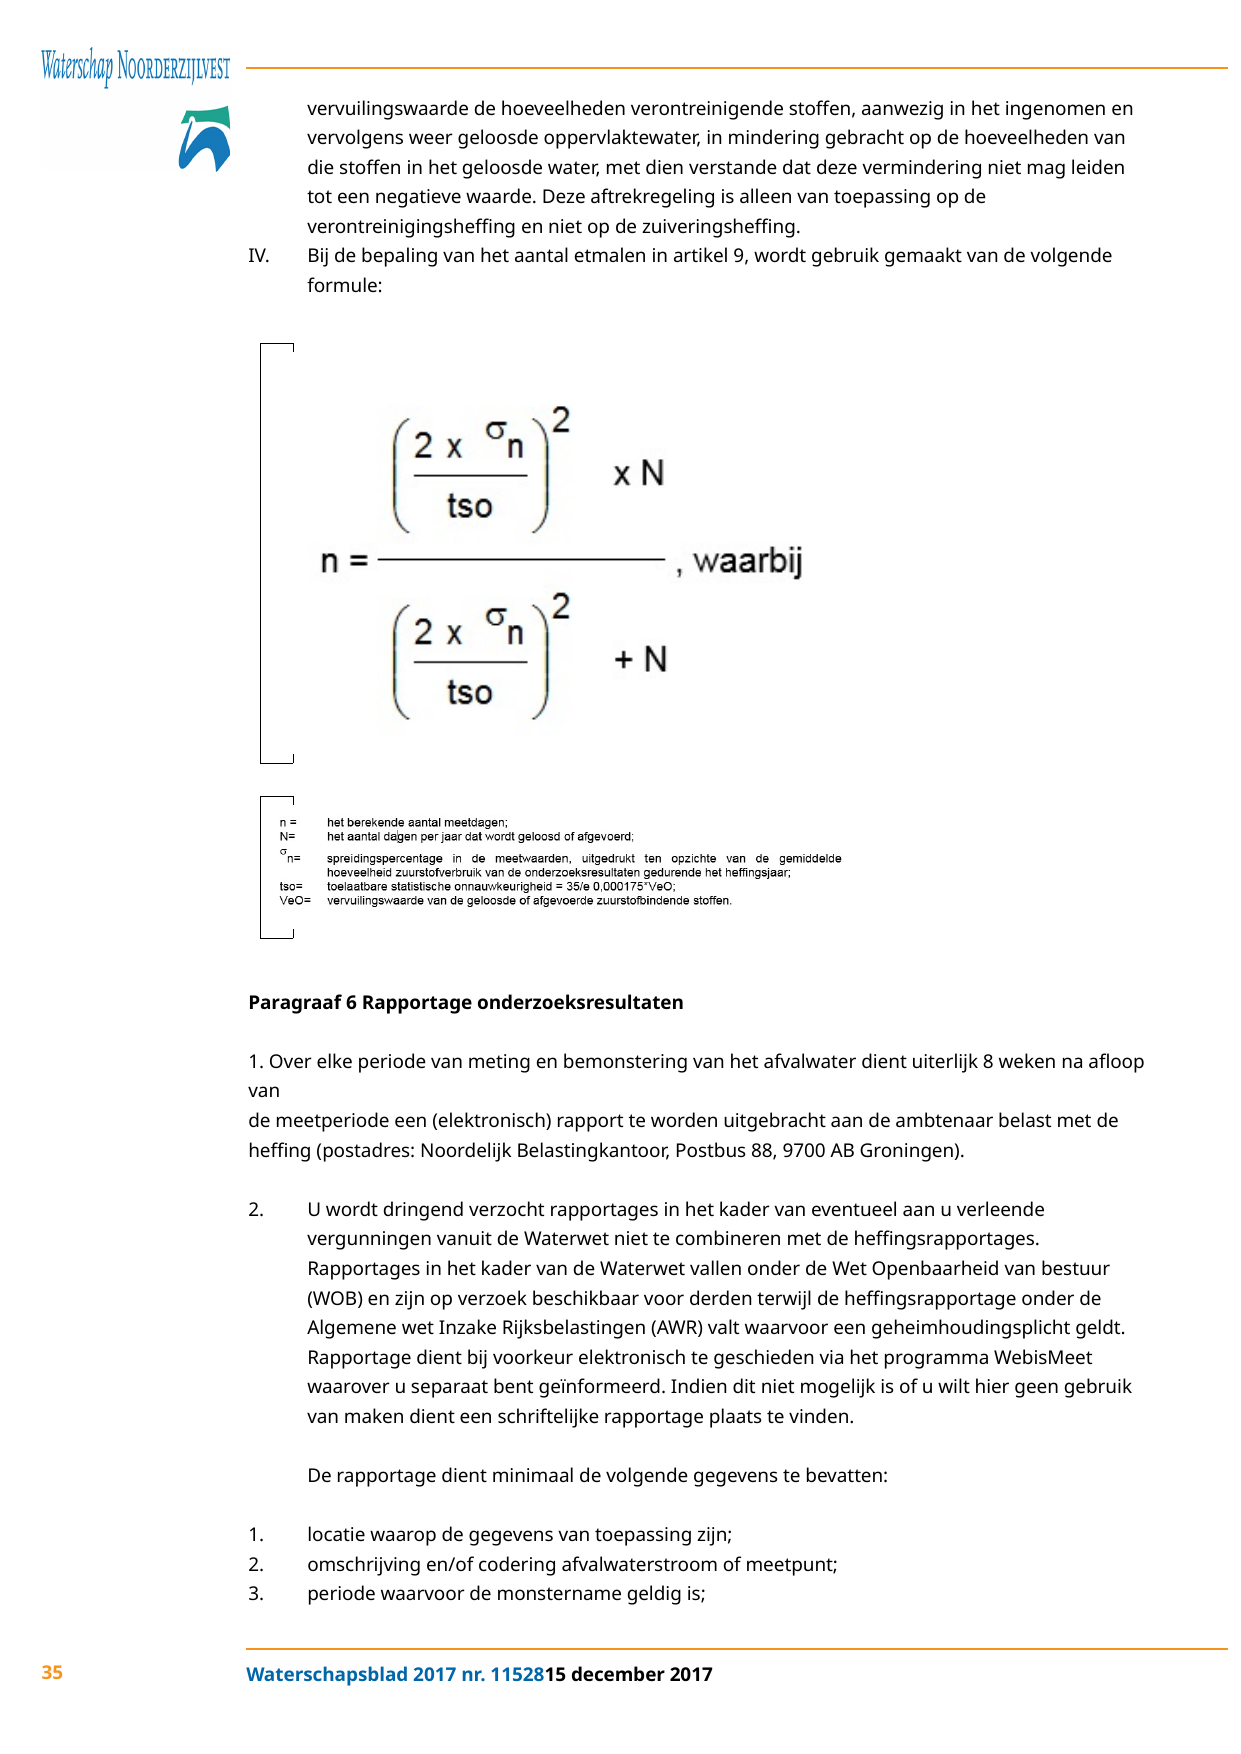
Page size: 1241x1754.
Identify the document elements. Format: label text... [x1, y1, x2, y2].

picture [41, 47, 231, 172]
list Rapportage dient bij voorkeur elektronisch te geschieden via het programma WebisMeet waarover u separaat bent geïnformeerd. Indien dit niet mogelijk is of u wilt hier geen gebruik van maken dient een schriftelijke rapportage plaats te vinden. [248, 1344, 1152, 1429]
text Paragraaf 6 Rapportage onderzoeksresultaten [248, 989, 1152, 1015]
text de meetperiode een (elektronisch) rapport te worden uitgebracht aan de ambtenaar belast met de heffing (postadres: Noordelijk Belastingkantoor, Postbus 88, 9700 AB Groningen). [248, 1107, 1152, 1163]
text 1. Over elke periode van meting en bemonstering van het afvalwater dient uiterlijk 8 weken na afloop van [248, 1048, 1152, 1103]
list De rapportage dient minimaal de volgende gegevens te bevatten: [248, 1462, 1152, 1488]
list locatie waarop de gegevens van toepassing zijn; [248, 1521, 1152, 1547]
list periode waarvoor de monstername geldig is; [248, 1581, 1152, 1606]
list vervuilingswaarde de hoeveelheden verontreinigende stoffen, aanwezig in het ingenomen en vervolgens weer geloosde oppervlaktewater, in mindering gebracht op de hoeveelheden van die stoffen in het geloosde water, met dien verstande dat deze vermindering niet mag leiden tot een negatieve waarde. Deze aftrekregeling is alleen van toepassing op de verontreinigingsheffing en niet op de zuiveringsheffing. [248, 95, 1152, 239]
list U wordt dringend verzocht rapportages in het kader van eventueel aan u verleende vergunningen vanuit de Waterwet niet te combineren met de heffingsrapportages. Rapportages in het kader van de Waterwet vallen onder de Wet Openbaarheid van bestuur (WOB) en zijn op verzoek beschikbaar voor derden terwijl de heffingsrapportage onder de Algemene wet Inzake Rijksbelastingen (AWR) valt waarvoor een geheimhoudingsplicht geldt. [248, 1196, 1152, 1340]
list Bij de bepaling van het aantal etmalen in artikel 9, wordt gebruik gemaakt van de volgende formule: [248, 243, 1152, 298]
picture [268, 352, 860, 754]
picture [268, 805, 860, 929]
list omschrijving en/of codering afvalwaterstroom of meetpunt; [248, 1551, 1152, 1577]
